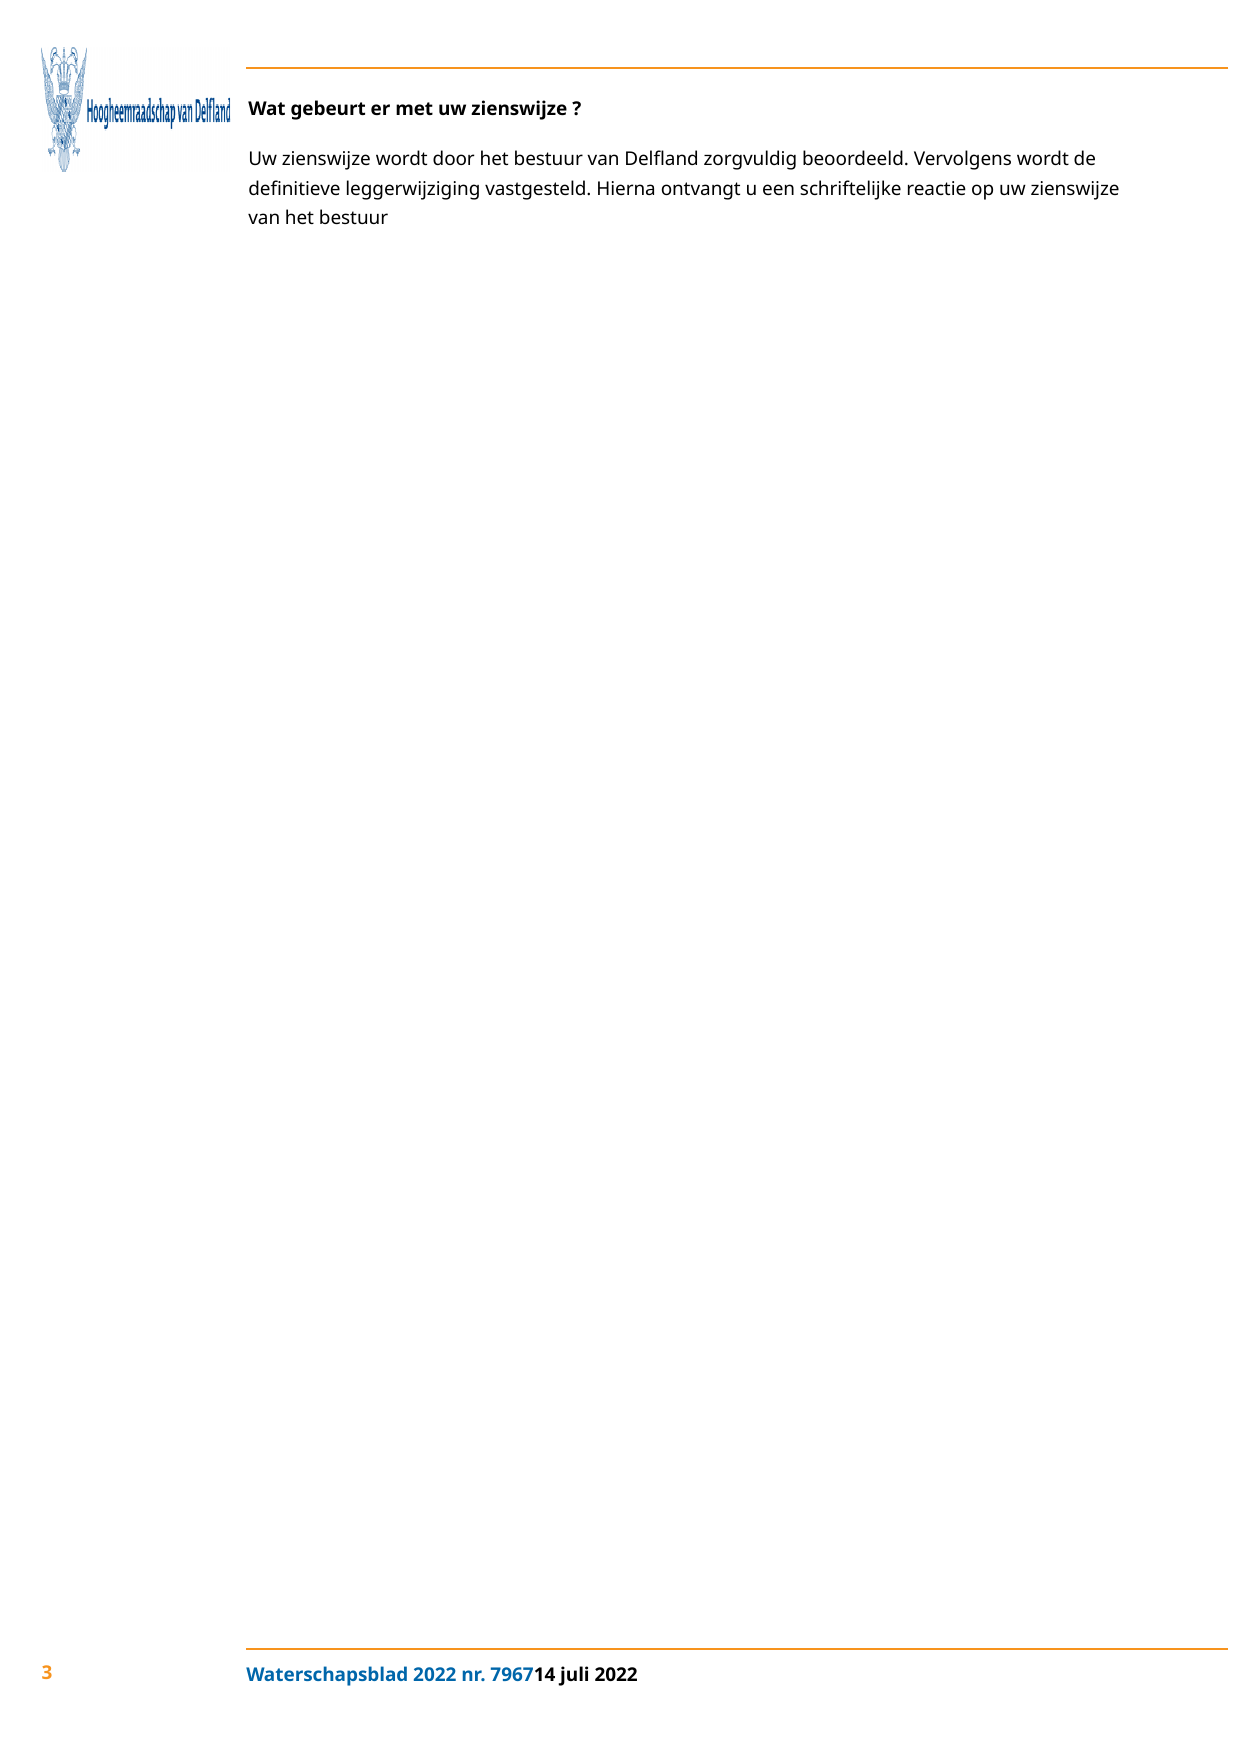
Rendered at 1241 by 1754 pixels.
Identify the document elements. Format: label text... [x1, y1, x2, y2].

picture [41, 47, 231, 172]
text Uw zienswijze wordt door het bestuur van Delfland zorgvuldig beoordeeld. Vervolgens wordt de definitieve leggerwijziging vastgesteld. Hierna ontvangt u een schriftelijke reactie op uw zienswijze van het bestuur [248, 145, 1152, 230]
text Wat gebeurt er met uw zienswijze ? [248, 95, 1152, 121]
